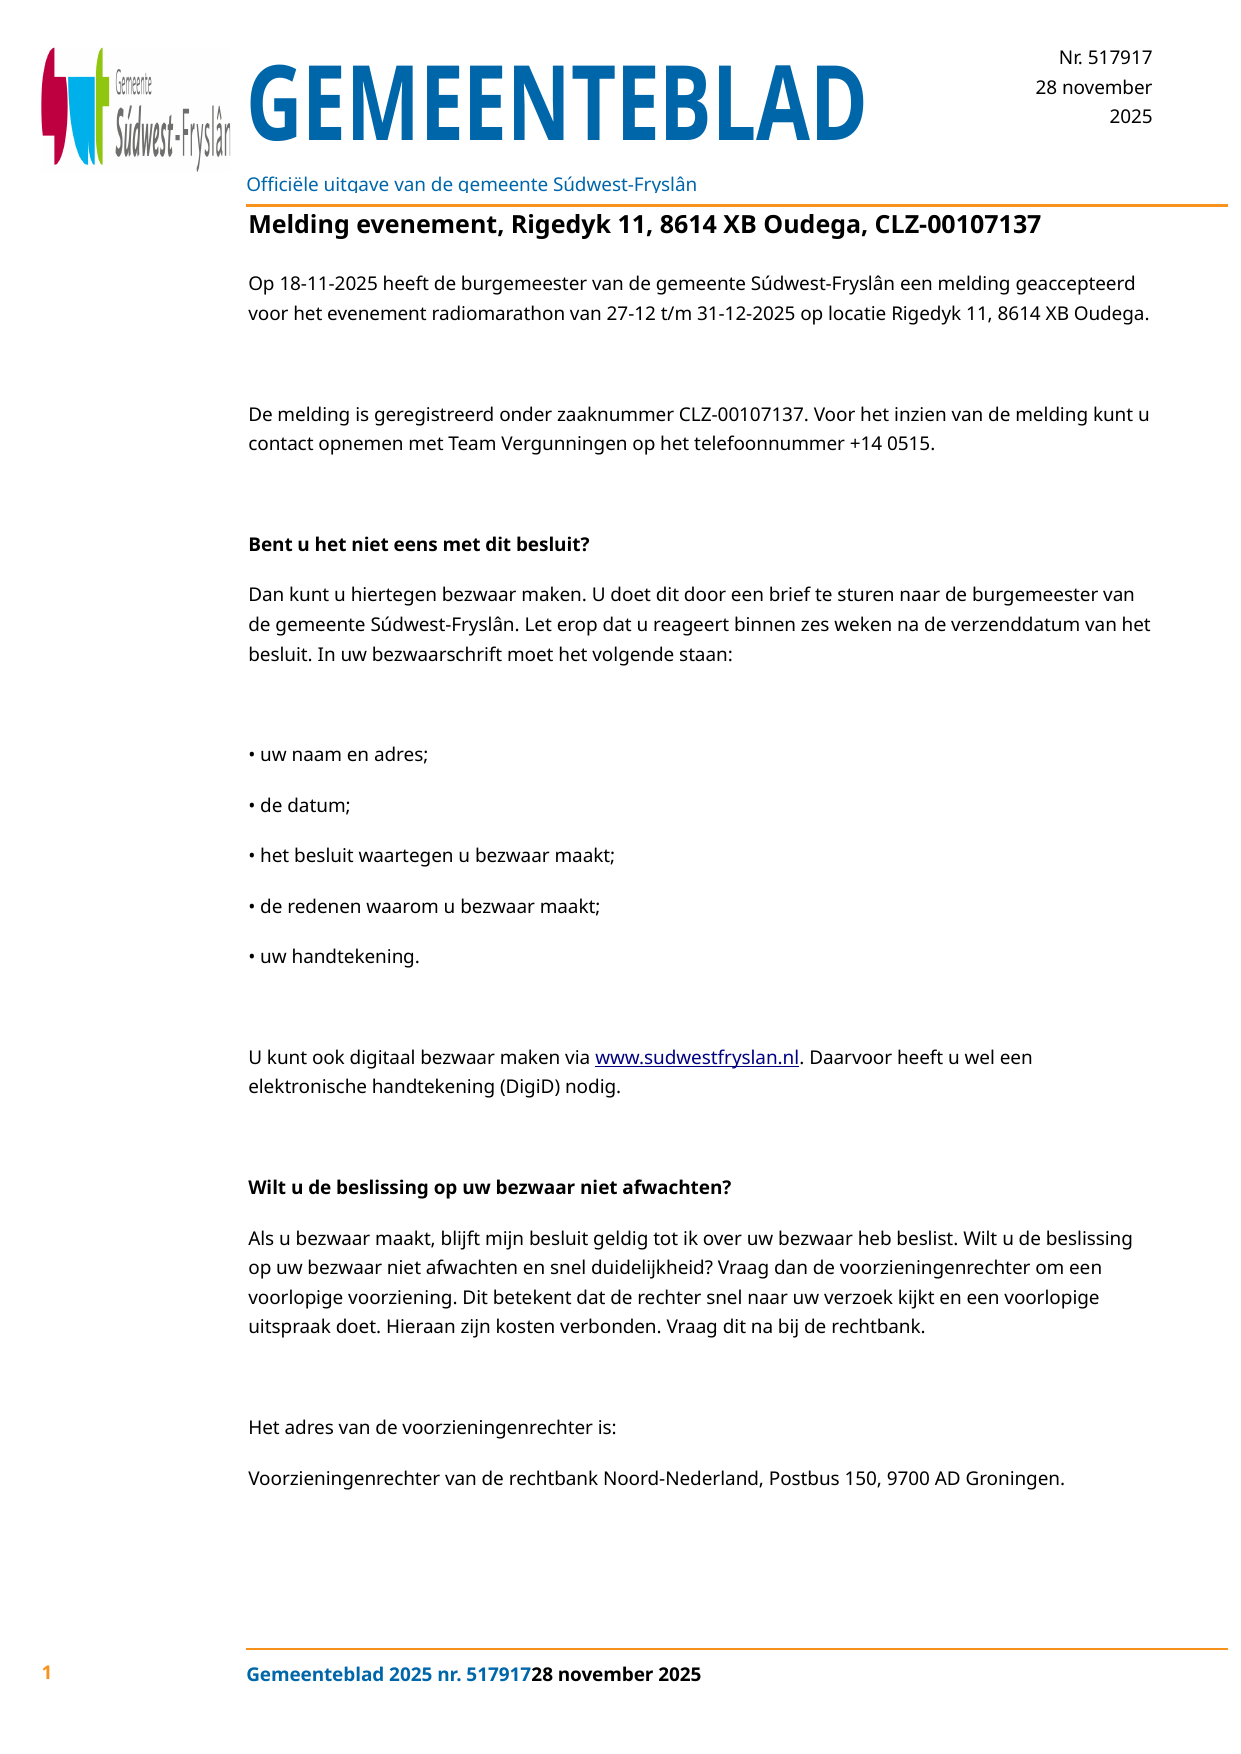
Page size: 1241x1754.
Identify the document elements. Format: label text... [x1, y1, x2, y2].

text Dan kunt u hiertegen bezwaar maken. U doet dit door een brief te sturen naar de burgemeester van de gemeente Súdwest-Fryslân. Let erop dat u reageert binnen zes weken na de verzenddatum van het besluit. In uw bezwaarschrift moet het volgende staan: [248, 582, 1152, 666]
picture [41, 47, 231, 172]
text Als u bezwaar maakt, blijft mijn besluit geldig tot ik over uw bezwaar heb beslist. Wilt u de beslissing op uw bezwaar niet afwachten en snel duidelijkheid? Vraag dan de voorzieningenrechter om een voorlopige voorziening. Dit betekent dat de rechter snel naar uw verzoek kijkt en een voorlopige uitspraak doet. Hieraan zijn kosten verbonden. Vraag dit na bij de rechtbank. [248, 1225, 1152, 1339]
text Het adres van de voorzieningenrechter is: [248, 1414, 1152, 1440]
text Op 18-11-2025 heeft de burgemeester van de gemeente Súdwest-Fryslân een melding geaccepteerd voor het evenement radiomarathon van 27-12 t/m 31-12-2025 op locatie Rigedyk 11, 8614 XB Oudega. [248, 270, 1152, 326]
text • uw naam en adres; [248, 742, 1152, 767]
text • het besluit waartegen u bezwaar maakt; [248, 842, 1152, 868]
text Wilt u de beslissing op uw bezwaar niet afwachten? [248, 1174, 1152, 1200]
text • de redenen waarom u bezwaar maakt; [248, 893, 1152, 918]
text Melding evenement, Rigedyk 11, 8614 XB Oudega, CLZ-00107137 [248, 207, 1152, 241]
text Bent u het niet eens met dit besluit? [248, 531, 1152, 557]
text • de datum; [248, 792, 1152, 818]
text U kunt ook digitaal bezwaar maken via www.sudwestfryslan.nl. Daarvoor heeft u wel een elektronische handtekening (DigiD) nodig. [248, 1044, 1152, 1099]
text • uw handtekening. [248, 943, 1152, 969]
text De melding is geregistreerd onder zaaknummer CLZ-00107137. Voor het inzien van de melding kunt u contact opnemen met Team Vergunningen op het telefoonnummer +14 0515. [248, 401, 1152, 456]
text Voorzieningenrechter van de rechtbank Noord-Nederland, Postbus 150, 9700 AD Groningen. [248, 1465, 1152, 1491]
